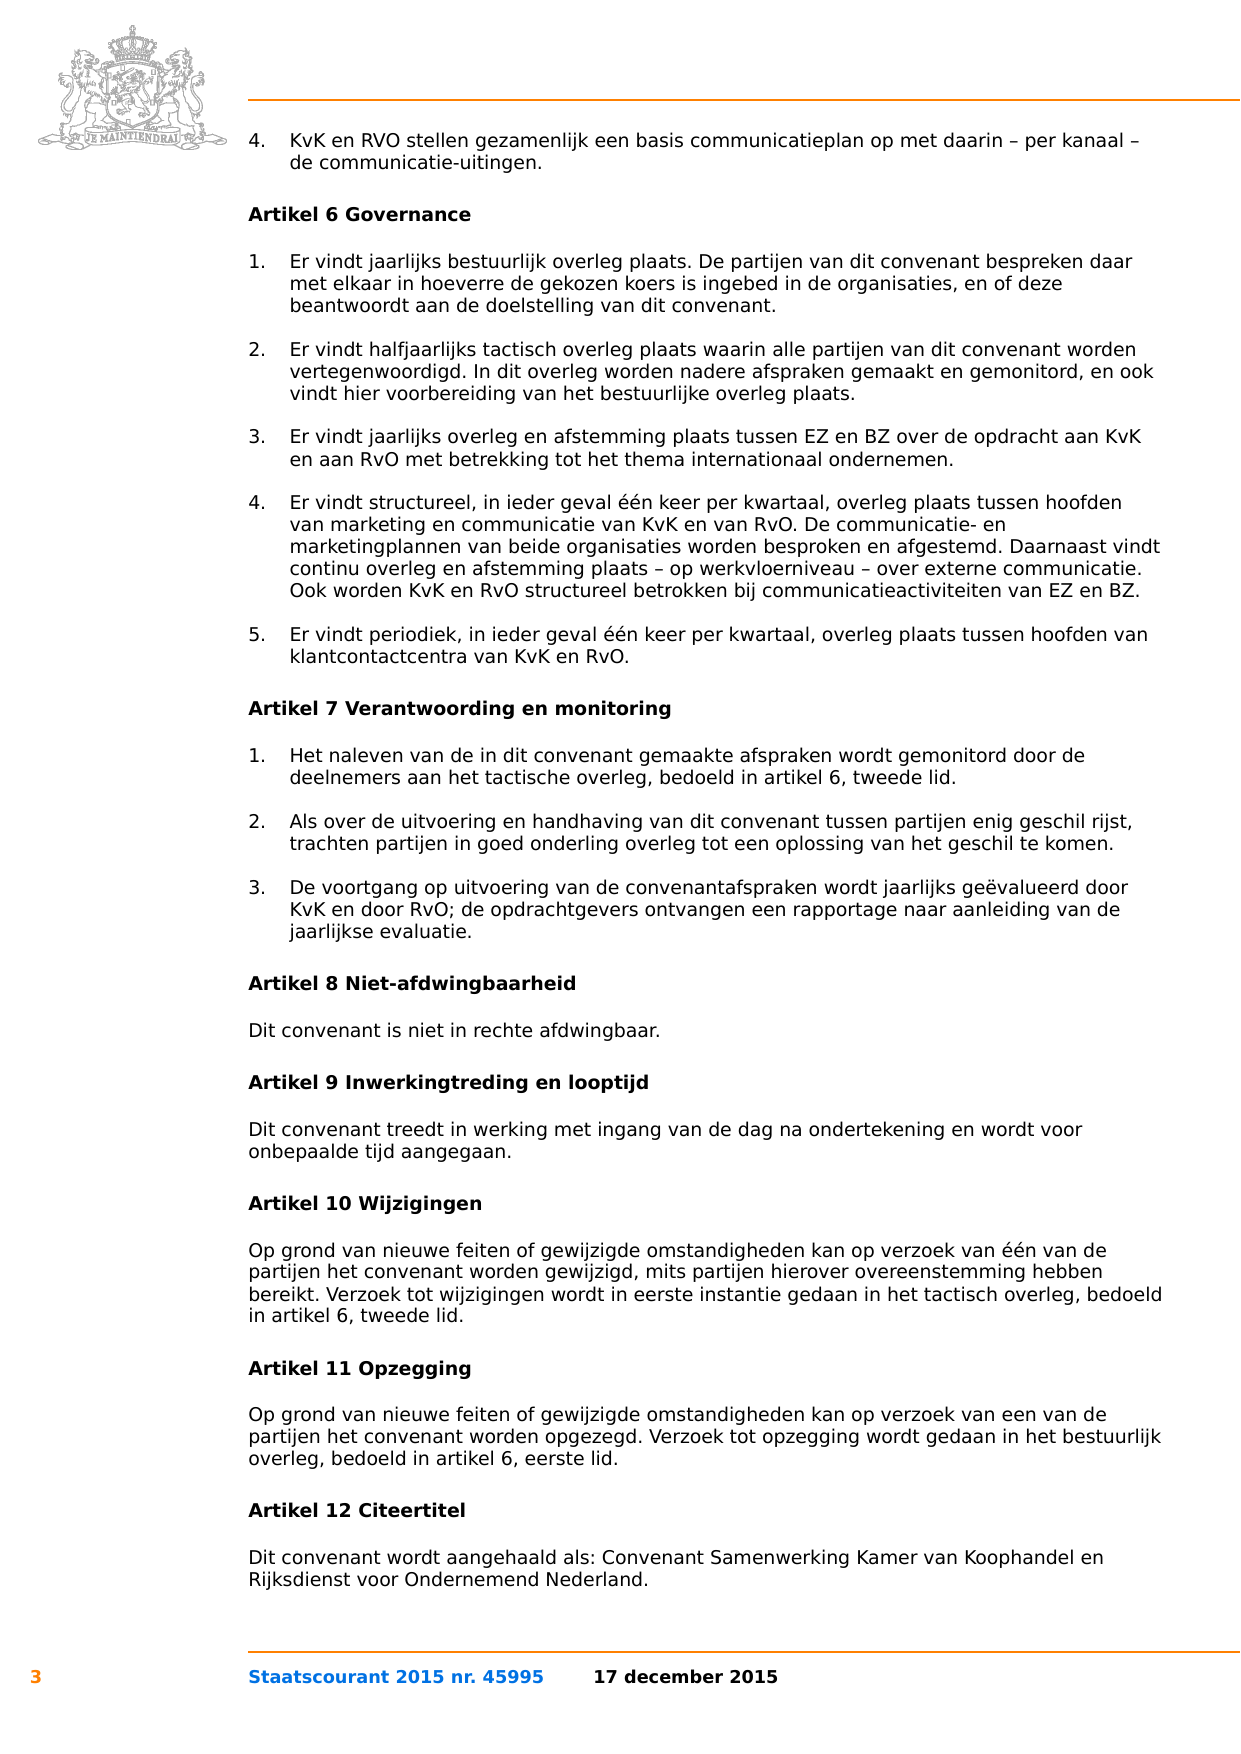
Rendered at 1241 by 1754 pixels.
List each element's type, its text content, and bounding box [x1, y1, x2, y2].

text 1. Er vindt jaarlijks bestuurlijk overleg plaats. De partijen van dit convenant bespreken daar met elkaar in hoeverre de gekozen koers is ingebed in de organisaties, en of deze beantwoordt aan de doelstelling van dit convenant. [248, 251, 1163, 317]
subtitle Artikel 12 Citeertitel [248, 1500, 1163, 1522]
subtitle Artikel 10 Wijzigingen [248, 1192, 1163, 1214]
picture [38, 25, 227, 150]
text 2. Als over de uitvoering en handhaving van dit convenant tussen partijen enig geschil rijst, trachten partijen in goed onderling overleg tot een oplossing van het geschil te komen. [248, 811, 1163, 855]
text Dit convenant is niet in rechte afdwingbaar. [248, 1019, 1163, 1042]
text 4. KvK en RVO stellen gezamenlijk een basis communicatieplan op met daarin – per kanaal – de communicatie-uitingen. [248, 130, 1163, 174]
text 5. Er vindt periodiek, in ieder geval één keer per kwartaal, overleg plaats tussen hoofden van klantcontactcentra van KvK en RvO. [248, 624, 1163, 668]
text 3. Er vindt jaarlijks overleg en afstemming plaats tussen EZ en BZ over de opdracht aan KvK en aan RvO met betrekking tot het thema internationaal ondernemen. [248, 426, 1163, 470]
text 4. Er vindt structureel, in ieder geval één keer per kwartaal, overleg plaats tussen hoofden van marketing en communicatie van KvK en van RvO. De communicatie- en marketingplannen van beide organisaties worden besproken en afgestemd. Daarnaast vindt continu overleg en afstemming plaats – op werkvloerniveau – over externe communicatie. Ook worden KvK en RvO structureel betrokken bij communicatieactiviteiten van EZ en BZ. [248, 492, 1163, 602]
subtitle Artikel 6 Governance [248, 204, 1163, 226]
subtitle Artikel 9 Inwerkingtreding en looptijd [248, 1072, 1163, 1093]
text Op grond van nieuwe feiten of gewijzigde omstandigheden kan op verzoek van één van de partijen het convenant worden gewijzigd, mits partijen hierover overeenstemming hebben bereikt. Verzoek tot wijzigingen wordt in eerste instantie gedaan in het tactisch overleg, bedoeld in artikel 6, tweede lid. [248, 1239, 1163, 1327]
text 1. Het naleven van de in dit convenant gemaakte afspraken wordt gemonitord door de deelnemers aan het tactische overleg, bedoeld in artikel 6, tweede lid. [248, 745, 1163, 789]
text Dit convenant treedt in werking met ingang van de dag na ondertekening en wordt voor onbepaalde tijd aangegaan. [248, 1118, 1163, 1162]
text Dit convenant wordt aangehaald als: Convenant Samenwerking Kamer van Koophandel en Rijksdienst voor Ondernemend Nederland. [248, 1547, 1163, 1591]
text 2. Er vindt halfjaarlijks tactisch overleg plaats waarin alle partijen van dit convenant worden vertegenwoordigd. In dit overleg worden nadere afspraken gemaakt en gemonitord, en ook vindt hier voorbereiding van het bestuurlijke overleg plaats. [248, 339, 1163, 404]
subtitle Artikel 8 Niet-afdwingbaarheid [248, 973, 1163, 994]
text 3. De voortgang op uitvoering van de convenantafspraken wordt jaarlijks geëvalueerd door KvK en door RvO; de opdrachtgevers ontvangen een rapportage naar aanleiding van de jaarlijkse evaluatie. [248, 877, 1163, 943]
subtitle Artikel 11 Opzegging [248, 1357, 1163, 1379]
text Op grond van nieuwe feiten of gewijzigde omstandigheden kan op verzoek van een van de partijen het convenant worden opgezegd. Verzoek tot opzegging wordt gedaan in het bestuurlijk overleg, bedoeld in artikel 6, eerste lid. [248, 1404, 1163, 1470]
subtitle Artikel 7 Verantwoording en monitoring [248, 698, 1163, 720]
